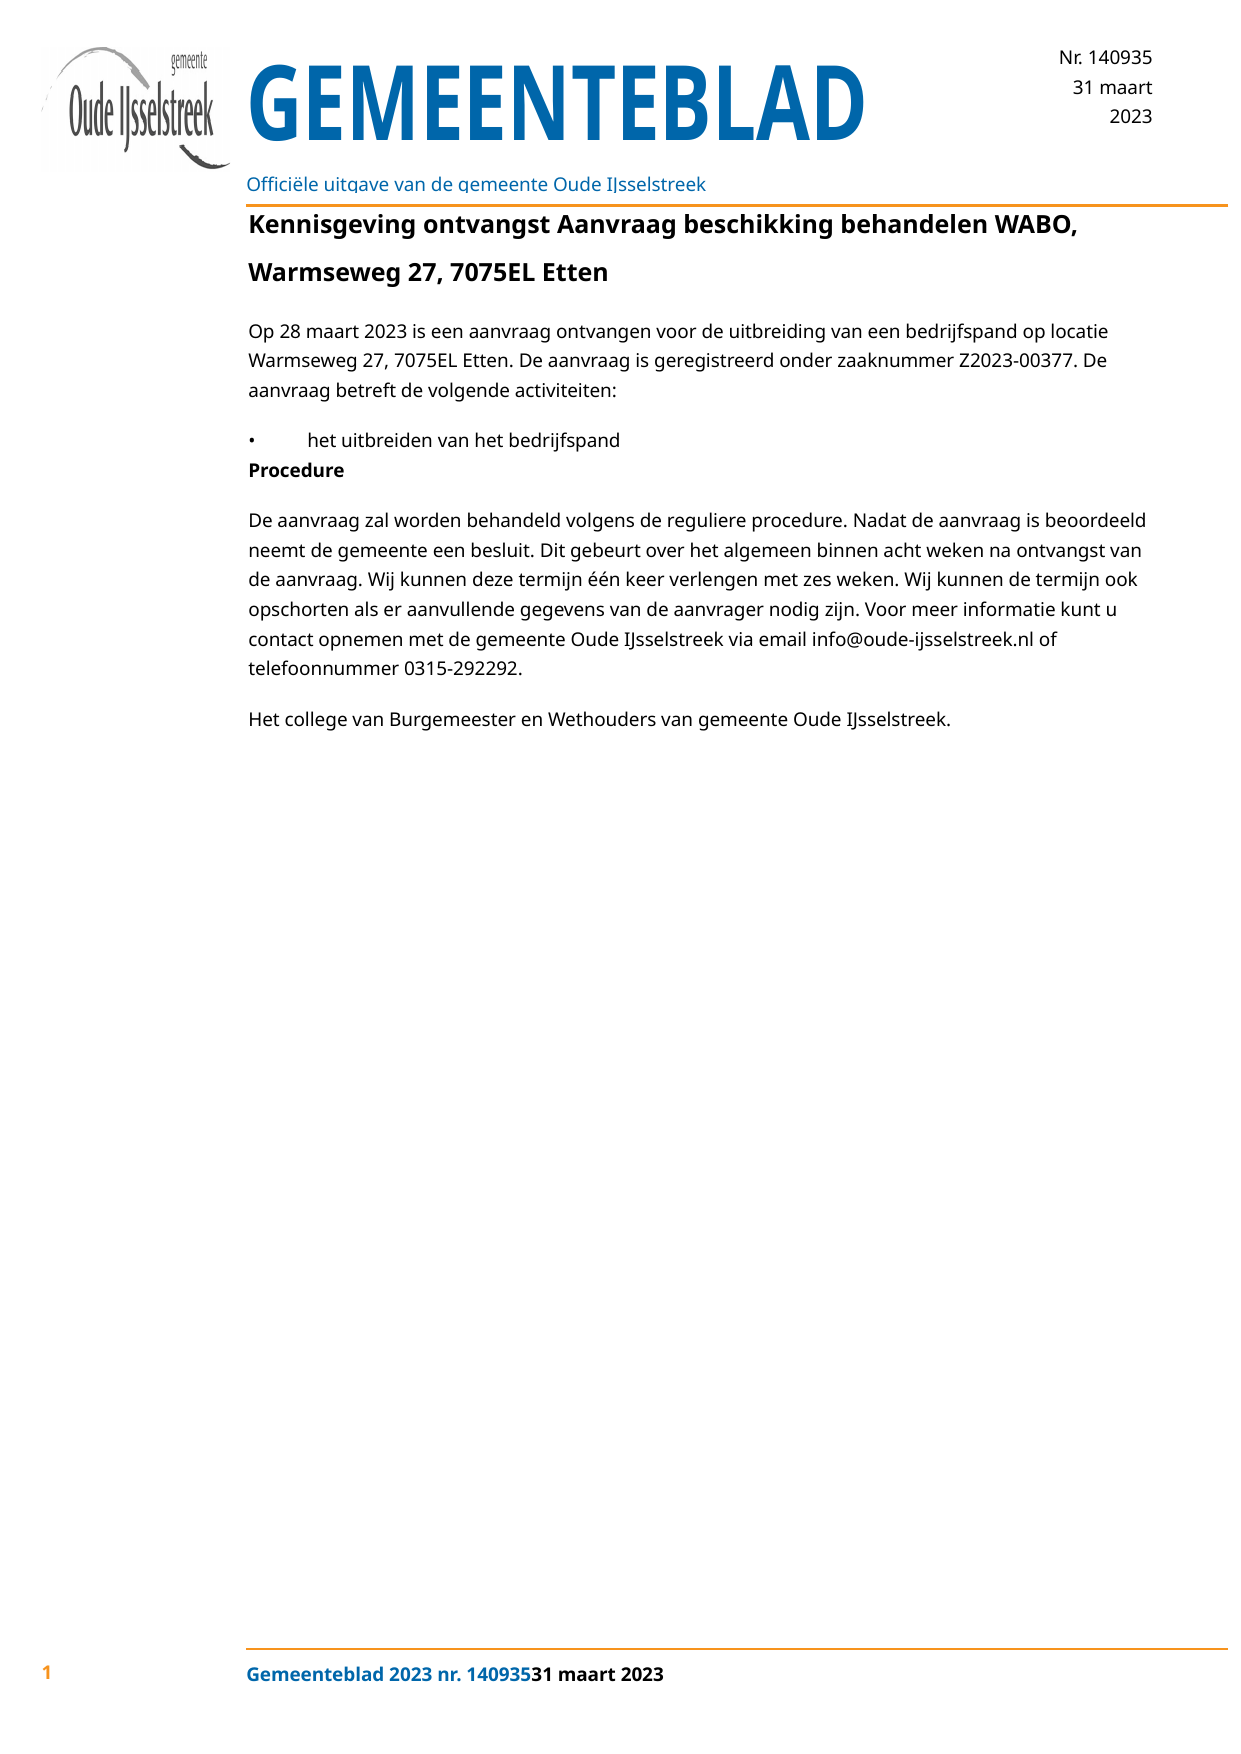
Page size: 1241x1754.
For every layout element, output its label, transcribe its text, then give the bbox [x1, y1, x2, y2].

text De aanvraag zal worden behandeld volgens de reguliere procedure. Nadat de aanvraag is beoordeeld neemt de gemeente een besluit. Dit gebeurt over het algemeen binnen acht weken na ontvangst van de aanvraag. Wij kunnen deze termijn één keer verlengen met zes weken. Wij kunnen de termijn ook opschorten als er aanvullende gegevens van de aanvrager nodig zijn. Voor meer informatie kunt u contact opnemen met de gemeente Oude IJsselstreek via email info@oude-ijsselstreek.nl of telefoonnummer 0315-292292. [248, 507, 1152, 681]
picture [41, 47, 231, 172]
list het uitbreiden van het bedrijfspand [248, 427, 1152, 453]
text Procedure [248, 457, 1152, 483]
text Het college van Burgemeester en Wethouders van gemeente Oude IJsselstreek. [248, 706, 1152, 732]
text Op 28 maart 2023 is een aanvraag ontvangen voor de uitbreiding van een bedrijfspand op locatie Warmseweg 27, 7075EL Etten. De aanvraag is geregistreerd onder zaaknummer Z2023-00377. De aanvraag betreft de volgende activiteiten: [248, 318, 1152, 403]
text Kennisgeving ontvangst Aanvraag beschikking behandelen WABO, Warmseweg 27, 7075EL Etten [248, 207, 1152, 288]
